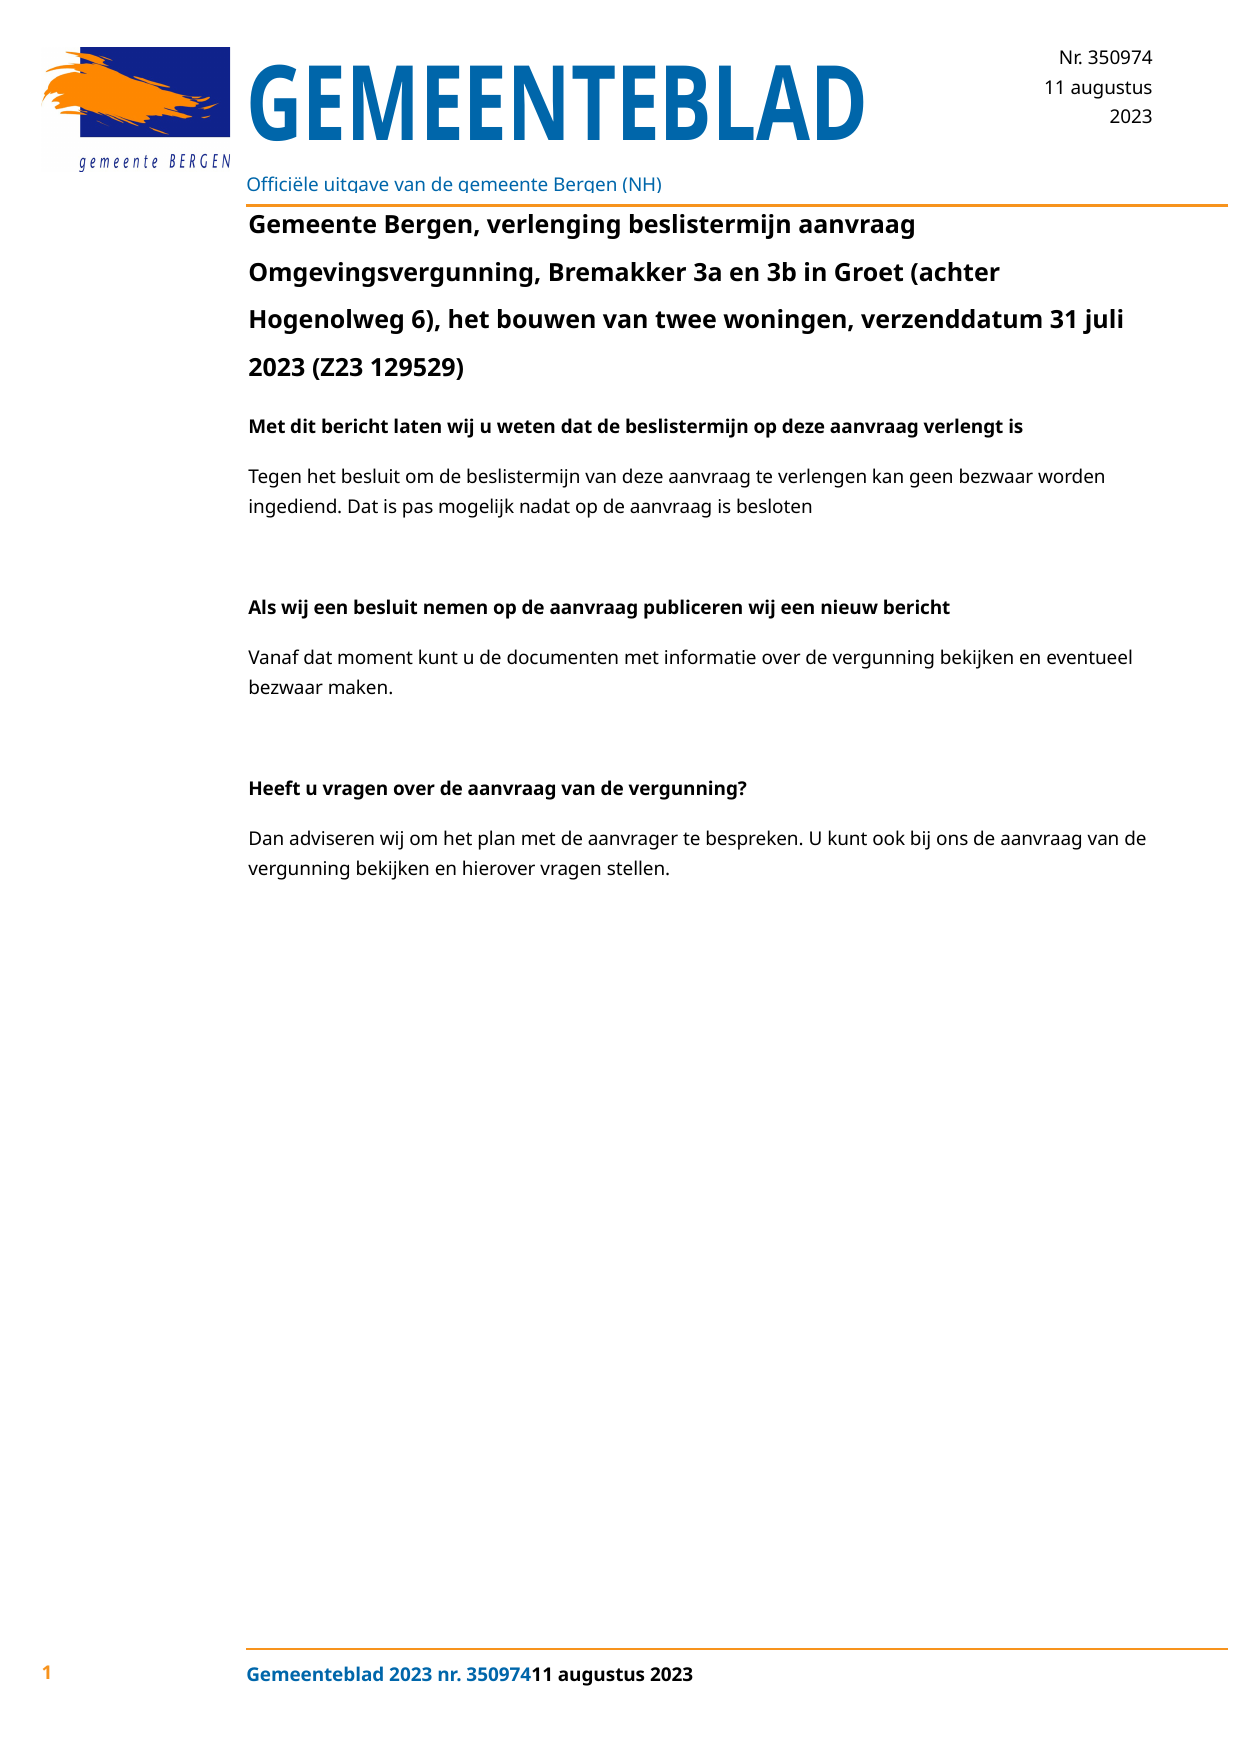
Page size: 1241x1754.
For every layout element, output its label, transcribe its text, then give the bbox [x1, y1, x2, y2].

text Met dit bericht laten wij u weten dat de beslistermijn op deze aanvraag verlengt is [248, 413, 1152, 439]
text Vanaf dat moment kunt u de documenten met informatie over de vergunning bekijken en eventueel bezwaar maken. [248, 644, 1152, 700]
text Tegen het besluit om de beslistermijn van deze aanvraag te verlengen kan geen bezwaar worden ingediend. Dat is pas mogelijk nadat op de aanvraag is besloten [248, 463, 1152, 519]
text Dan adviseren wij om het plan met de aanvrager te bespreken. U kunt ook bij ons de aanvraag van de vergunning bekijken en hierover vragen stellen. [248, 825, 1152, 881]
picture [41, 47, 231, 172]
text Heeft u vragen over de aanvraag van de vergunning? [248, 775, 1152, 801]
text Gemeente Bergen, verlenging beslistermijn aanvraag Omgevingsvergunning, Bremakker 3a en 3b in Groet (achter Hogenolweg 6), het bouwen van twee woningen, verzenddatum 31 juli 2023 (Z23 129529) [248, 207, 1152, 384]
text Als wij een besluit nemen op de aanvraag publiceren wij een nieuw bericht [248, 594, 1152, 620]
